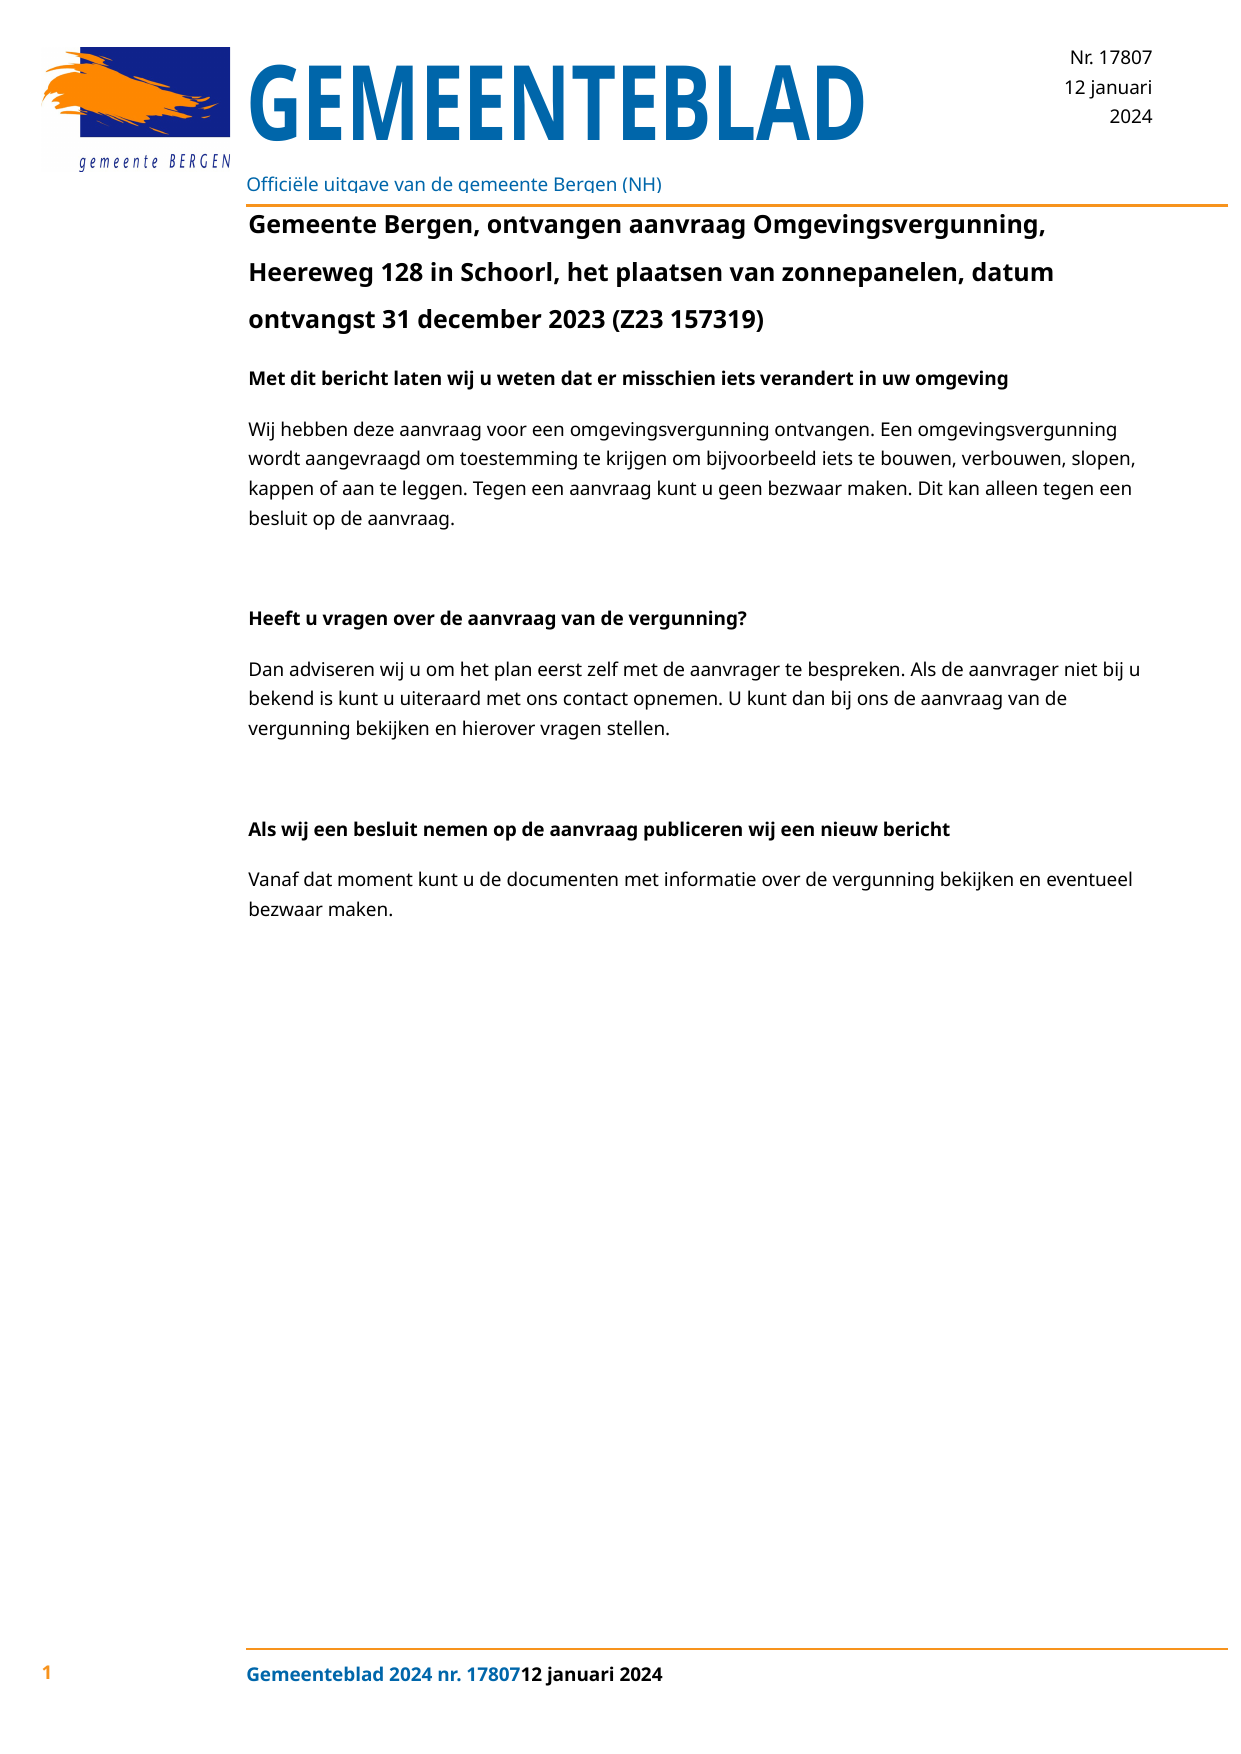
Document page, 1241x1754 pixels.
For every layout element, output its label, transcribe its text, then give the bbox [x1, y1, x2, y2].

text Als wij een besluit nemen op de aanvraag publiceren wij een nieuw bericht [248, 816, 1152, 842]
text Wij hebben deze aanvraag voor een omgevingsvergunning ontvangen. Een omgevingsvergunning wordt aangevraagd om toestemming te krijgen om bijvoorbeeld iets te bouwen, verbouwen, slopen, kappen of aan te leggen. Tegen een aanvraag kunt u geen bezwaar maken. Dit kan alleen tegen een besluit op de aanvraag. [248, 416, 1152, 530]
text Dan adviseren wij u om het plan eerst zelf met de aanvrager te bespreken. Als de aanvrager niet bij u bekend is kunt u uiteraard met ons contact opnemen. U kunt dan bij ons de aanvraag van de vergunning bekijken en hierover vragen stellen. [248, 656, 1152, 741]
text Gemeente Bergen, ontvangen aanvraag Omgevingsvergunning, Heereweg 128 in Schoorl, het plaatsen van zonnepanelen, datum ontvangst 31 december 2023 (Z23 157319) [248, 207, 1152, 336]
picture [41, 47, 231, 172]
text Vanaf dat moment kunt u de documenten met informatie over de vergunning bekijken en eventueel bezwaar maken. [248, 866, 1152, 922]
text Met dit bericht laten wij u weten dat er misschien iets verandert in uw omgeving [248, 366, 1152, 391]
text Heeft u vragen over de aanvraag van de vergunning? [248, 606, 1152, 631]
